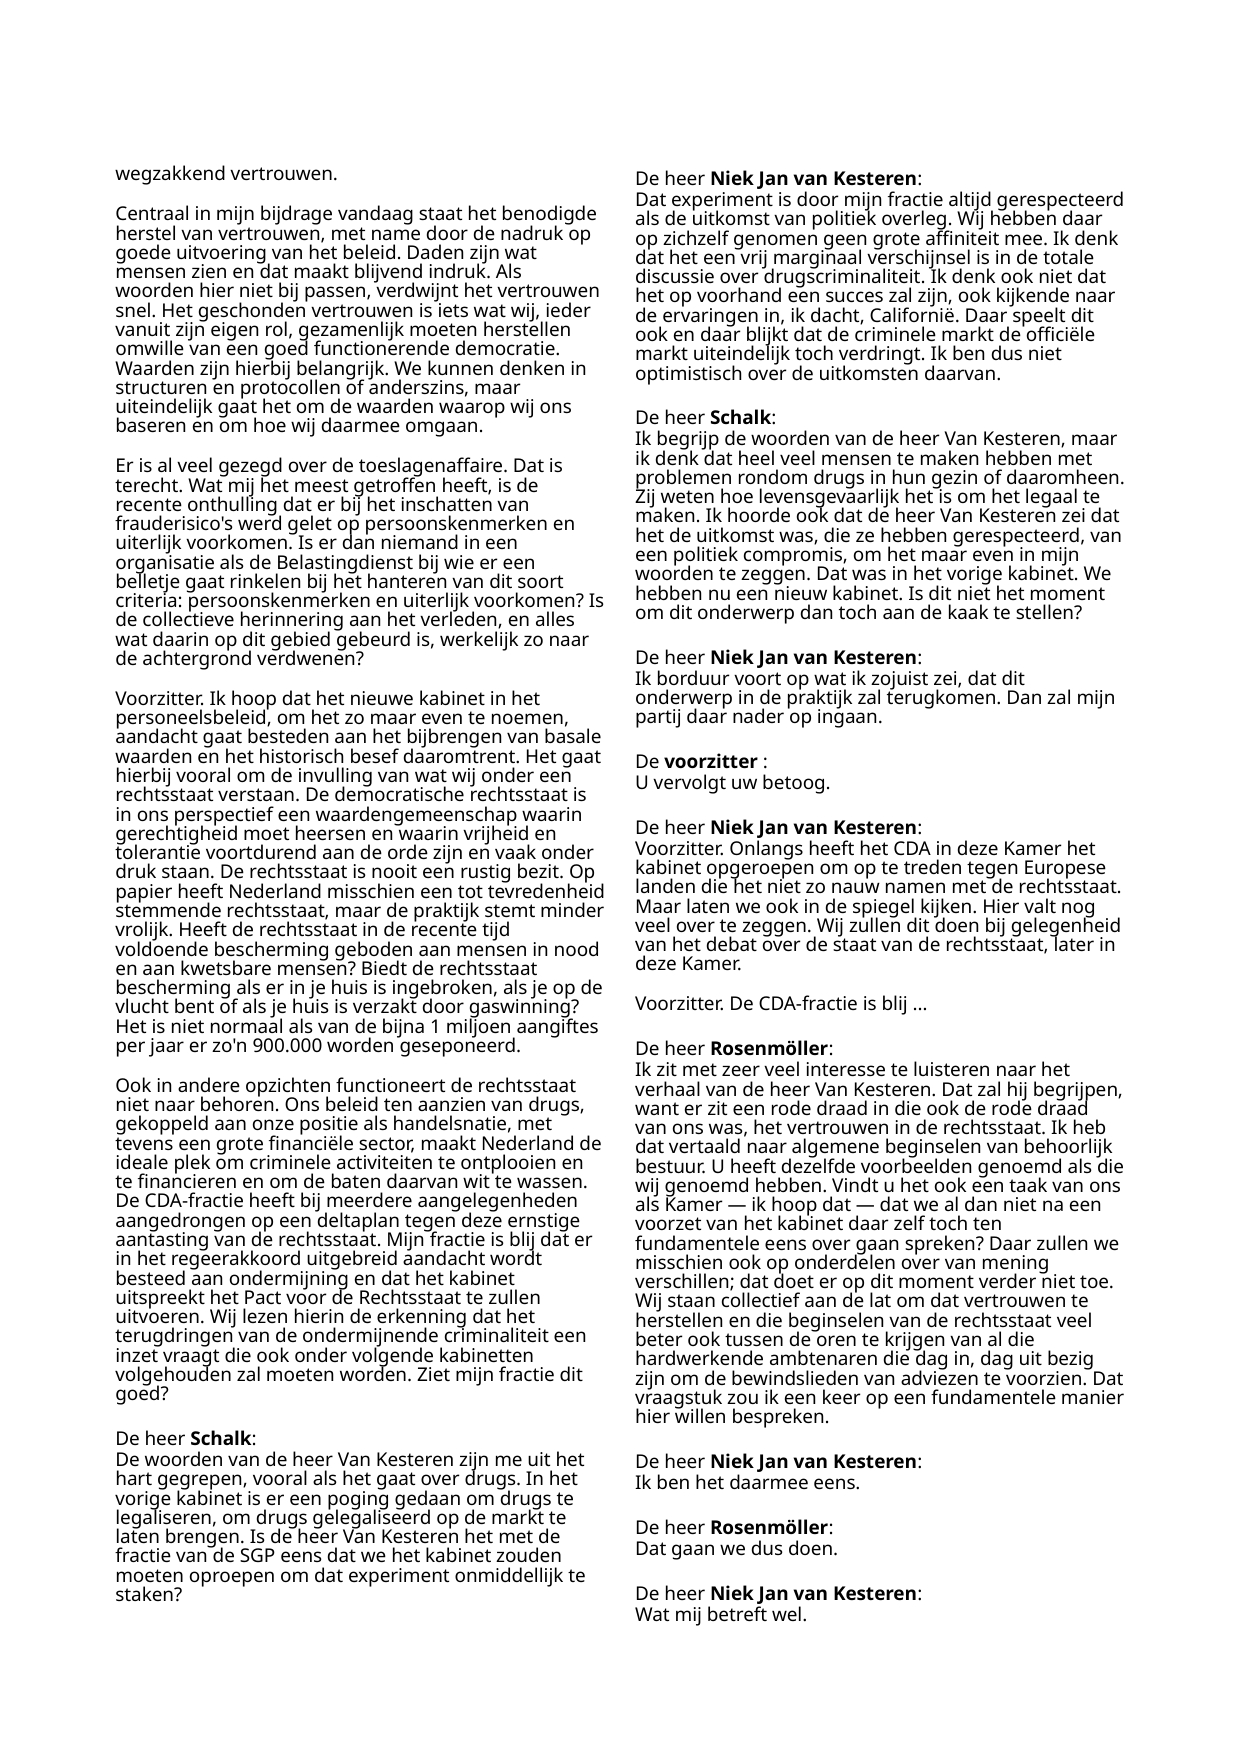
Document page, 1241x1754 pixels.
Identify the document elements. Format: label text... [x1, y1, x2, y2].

text wegzakkend vertrouwen. [115, 165, 605, 184]
text Ik ben het daarmee eens. [635, 1474, 1125, 1493]
text De heer Rosenmöller: [635, 1036, 1125, 1061]
text U vervolgt uw betoog. [635, 774, 1125, 793]
text Dat experiment is door mijn fractie altijd gerespecteerd als de uitkomst van politiek overleg. Wij hebben daar op zichzelf genomen geen grote affiniteit mee. Ik denk dat het een vrij marginaal verschijnsel is in de totale discussie over drugscriminaliteit. Ik denk ook niet dat het op voorhand een succes zal zijn, ook kijkende naar de ervaringen in, ik dacht, Californië. Daar speelt dit ook en daar blijkt dat de criminele markt de officiële markt uiteindelijk toch verdringt. Ik ben dus niet optimistisch over de uitkomsten daarvan. [635, 191, 1125, 384]
text Centraal in mijn bijdrage vandaag staat het benodigde herstel van vertrouwen, met name door de nadruk op goede uitvoering van het beleid. Daden zijn wat mensen zien en dat maakt blijvend indruk. Als woorden hier niet bij passen, verdwijnt het vertrouwen snel. Het geschonden vertrouwen is iets wat wij, ieder vanuit zijn eigen rol, gezamenlijk moeten herstellen omwille van een goed functionerende democratie. Waarden zijn hierbij belangrijk. We kunnen denken in structuren en protocollen of anderszins, maar uiteindelijk gaat het om de waarden waarop wij ons baseren en om hoe wij daarmee omgaan. [115, 205, 605, 437]
text De heer Niek Jan van Kesteren: [635, 165, 1125, 191]
text Voorzitter. Onlangs heeft het CDA in deze Kamer het kabinet opgeroepen om op te treden tegen Europese landen die het niet zo nauw namen met de rechtsstaat. Maar laten we ook in de spiegel kijken. Hier valt nog veel over te zeggen. Wij zullen dit doen bij gelegenheid van het debat over de staat van de rechtsstaat, later in deze Kamer. [635, 840, 1125, 975]
text De heer Niek Jan van Kesteren: [635, 814, 1125, 840]
text De heer Schalk: [635, 404, 1125, 430]
text De heer Rosenmöller: [635, 1514, 1125, 1540]
text De voorzitter : [635, 748, 1125, 774]
text Voorzitter. De CDA-fractie is blij … [635, 995, 1125, 1015]
text De heer Schalk: [115, 1425, 605, 1451]
text Dat gaan we dus doen. [635, 1540, 1125, 1559]
text Voorzitter. Ik hoop dat het nieuwe kabinet in het personeelsbeleid, om het zo maar even te noemen, aandacht gaat besteden aan het bijbrengen van basale waarden en het historisch besef daaromtrent. Het gaat hierbij vooral om de invulling van wat wij onder een rechtsstaat verstaan. De democratische rechtsstaat is in ons perspectief een waardengemeenschap waarin gerechtigheid moet heersen en waarin vrijheid en tolerantie voortdurend aan de orde zijn en vaak onder druk staan. De rechtsstaat is nooit een rustig bezit. Op papier heeft Nederland misschien een tot tevredenheid stemmende rechtsstaat, maar de praktijk stemt minder vrolijk. Heeft de rechtsstaat in de recente tijd voldoende bescherming geboden aan mensen in nood en aan kwetsbare mensen? Biedt de rechtsstaat bescherming als er in je huis is ingebroken, als je op de vlucht bent of als je huis is verzakt door gaswinning? Het is niet normaal als van de bijna 1 miljoen aangiftes per jaar er zo'n 900.000 worden geseponeerd. [115, 690, 605, 1056]
text De heer Niek Jan van Kesteren: [635, 644, 1125, 669]
text Wat mij betreft wel. [635, 1606, 1125, 1625]
text Ik borduur voort op wat ik zojuist zei, dat dit onderwerp in de praktijk zal terugkomen. Dan zal mijn partij daar nader op ingaan. [635, 669, 1125, 727]
text Ook in andere opzichten functioneert de rechtsstaat niet naar behoren. Ons beleid ten aanzien van drugs, gekoppeld aan onze positie als handelsnatie, met tevens een grote financiële sector, maakt Nederland de ideale plek om criminele activiteiten te ontplooien en te financieren en om de baten daarvan wit te wassen. De CDA-fractie heeft bij meerdere aangelegenheden aangedrongen op een deltaplan tegen deze ernstige aantasting van de rechtsstaat. Mijn fractie is blij dat er in het regeerakkoord uitgebreid aandacht wordt besteed aan ondermijning en dat het kabinet uitspreekt het Pact voor de Rechtsstaat te zullen uitvoeren. Wij lezen hierin de erkenning dat het terugdringen van de ondermijnende criminaliteit een inzet vraagt die ook onder volgende kabinetten volgehouden zal moeten worden. Ziet mijn fractie dit goed? [115, 1077, 605, 1404]
text De heer Niek Jan van Kesteren: [635, 1448, 1125, 1474]
text De heer Niek Jan van Kesteren: [635, 1580, 1125, 1606]
text Er is al veel gezegd over de toeslagenaffaire. Dat is terecht. Wat mij het meest getroffen heeft, is de recente onthulling dat er bij het inschatten van frauderisico's werd gelet op persoonskenmerken en uiterlijk voorkomen. Is er dan niemand in een organisatie als de Belastingdienst bij wie er een belletje gaat rinkelen bij het hanteren van dit soort criteria: persoonskenmerken en uiterlijk voorkomen? Is de collectieve herinnering aan het verleden, en alles wat daarin op dit gebied gebeurd is, werkelijk zo naar de achtergrond verdwenen? [115, 457, 605, 669]
text De woorden van de heer Van Kesteren zijn me uit het hart gegrepen, vooral als het gaat over drugs. In het vorige kabinet is er een poging gedaan om drugs te legaliseren, om drugs gelegaliseerd op de markt te laten brengen. Is de heer Van Kesteren het met de fractie van de SGP eens dat we het kabinet zouden moeten oproepen om dat experiment onmiddellijk te staken? [115, 1451, 605, 1605]
text Ik begrijp de woorden van de heer Van Kesteren, maar ik denk dat heel veel mensen te maken hebben met problemen rondom drugs in hun gezin of daaromheen. Zij weten hoe levensgevaarlijk het is om het legaal te maken. Ik hoorde ook dat de heer Van Kesteren zei dat het de uitkomst was, die ze hebben gerespecteerd, van een politiek compromis, om het maar even in mijn woorden te zeggen. Dat was in het vorige kabinet. We hebben nu een nieuw kabinet. Is dit niet het moment om dit onderwerp dan toch aan de kaak te stellen? [635, 430, 1125, 623]
text Ik zit met zeer veel interesse te luisteren naar het verhaal van de heer Van Kesteren. Dat zal hij begrijpen, want er zit een rode draad in die ook de rode draad van ons was, het vertrouwen in de rechtsstaat. Ik heb dat vertaald naar algemene beginselen van behoorlijk bestuur. U heeft dezelfde voorbeelden genoemd als die wij genoemd hebben. Vindt u het ook een taak van ons als Kamer — ik hoop dat — dat we al dan niet na een voorzet van het kabinet daar zelf toch ten fundamentele eens over gaan spreken? Daar zullen we misschien ook op onderdelen over van mening verschillen; dat doet er op dit moment verder niet toe. Wij staan collectief aan de lat om dat vertrouwen te herstellen en die beginselen van de rechtsstaat veel beter ook tussen de oren te krijgen van al die hardwerkende ambtenaren die dag in, dag uit bezig zijn om de bewindslieden van adviezen te voorzien. Dat vraagstuk zou ik een keer op een fundamentele manier hier willen bespreken. [635, 1061, 1125, 1427]
